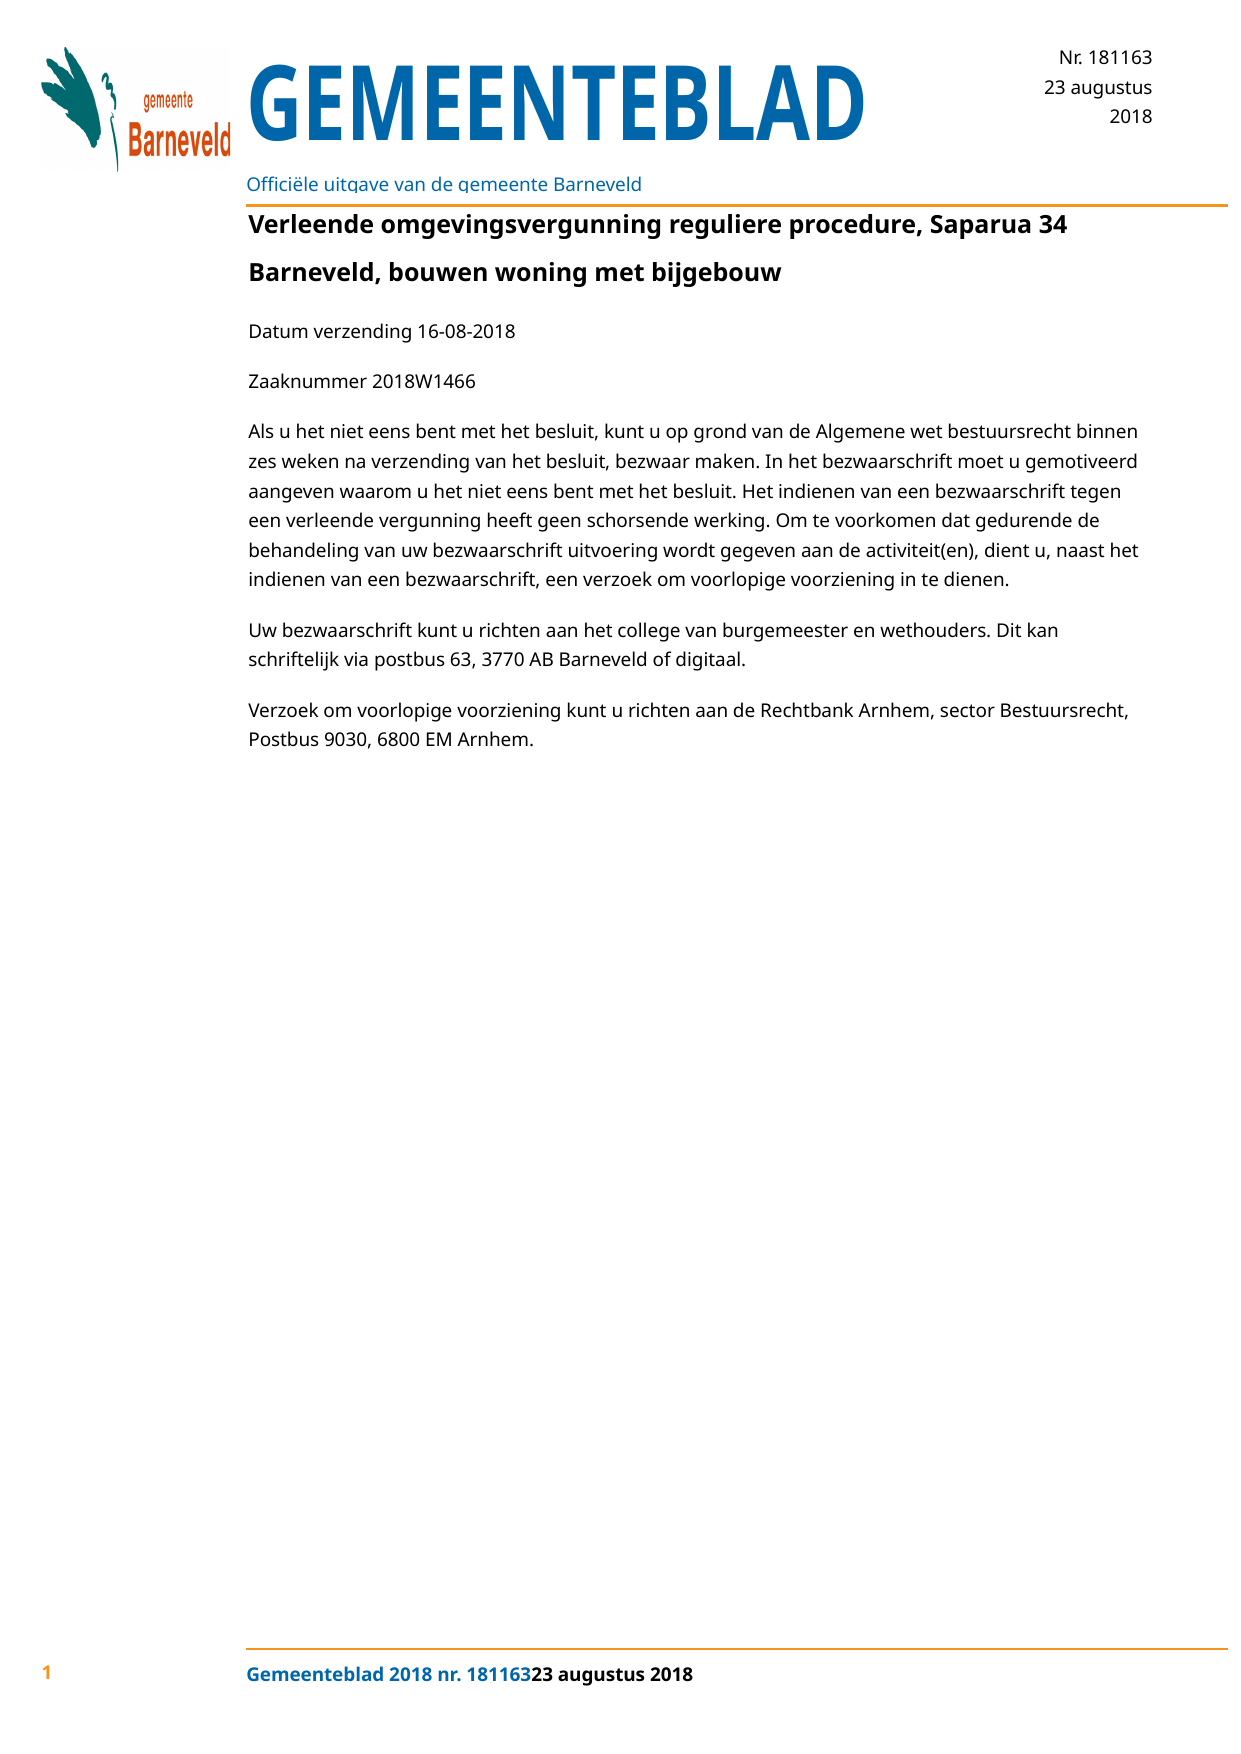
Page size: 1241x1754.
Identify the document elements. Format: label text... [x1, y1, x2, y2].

text Als u het niet eens bent met het besluit, kunt u op grond van de Algemene wet bestuursrecht binnen zes weken na verzending van het besluit, bezwaar maken. In het bezwaarschrift moet u gemotiveerd aangeven waarom u het niet eens bent met het besluit. Het indienen van een bezwaarschrift tegen een verleende vergunning heeft geen schorsende werking. Om te voorkomen dat gedurende de behandeling van uw bezwaarschrift uitvoering wordt gegeven aan de activiteit(en), dient u, naast het indienen van een bezwaarschrift, een verzoek om voorlopige voorziening in te dienen. [248, 419, 1152, 592]
text Uw bezwaarschrift kunt u richten aan het college van burgemeester en wethouders. Dit kan schriftelijk via postbus 63, 3770 AB Barneveld of digitaal. [248, 617, 1152, 672]
text Zaaknummer 2018W1466 [248, 368, 1152, 394]
text Verzoek om voorlopige voorziening kunt u richten aan de Rechtbank Arnhem, sector Bestuursrecht, Postbus 9030, 6800 EM Arnhem. [248, 697, 1152, 752]
picture [41, 47, 231, 172]
text Datum verzending 16-08-2018 [248, 318, 1152, 344]
text Verleende omgevingsvergunning reguliere procedure, Saparua 34 Barneveld, bouwen woning met bijgebouw [248, 207, 1152, 288]
